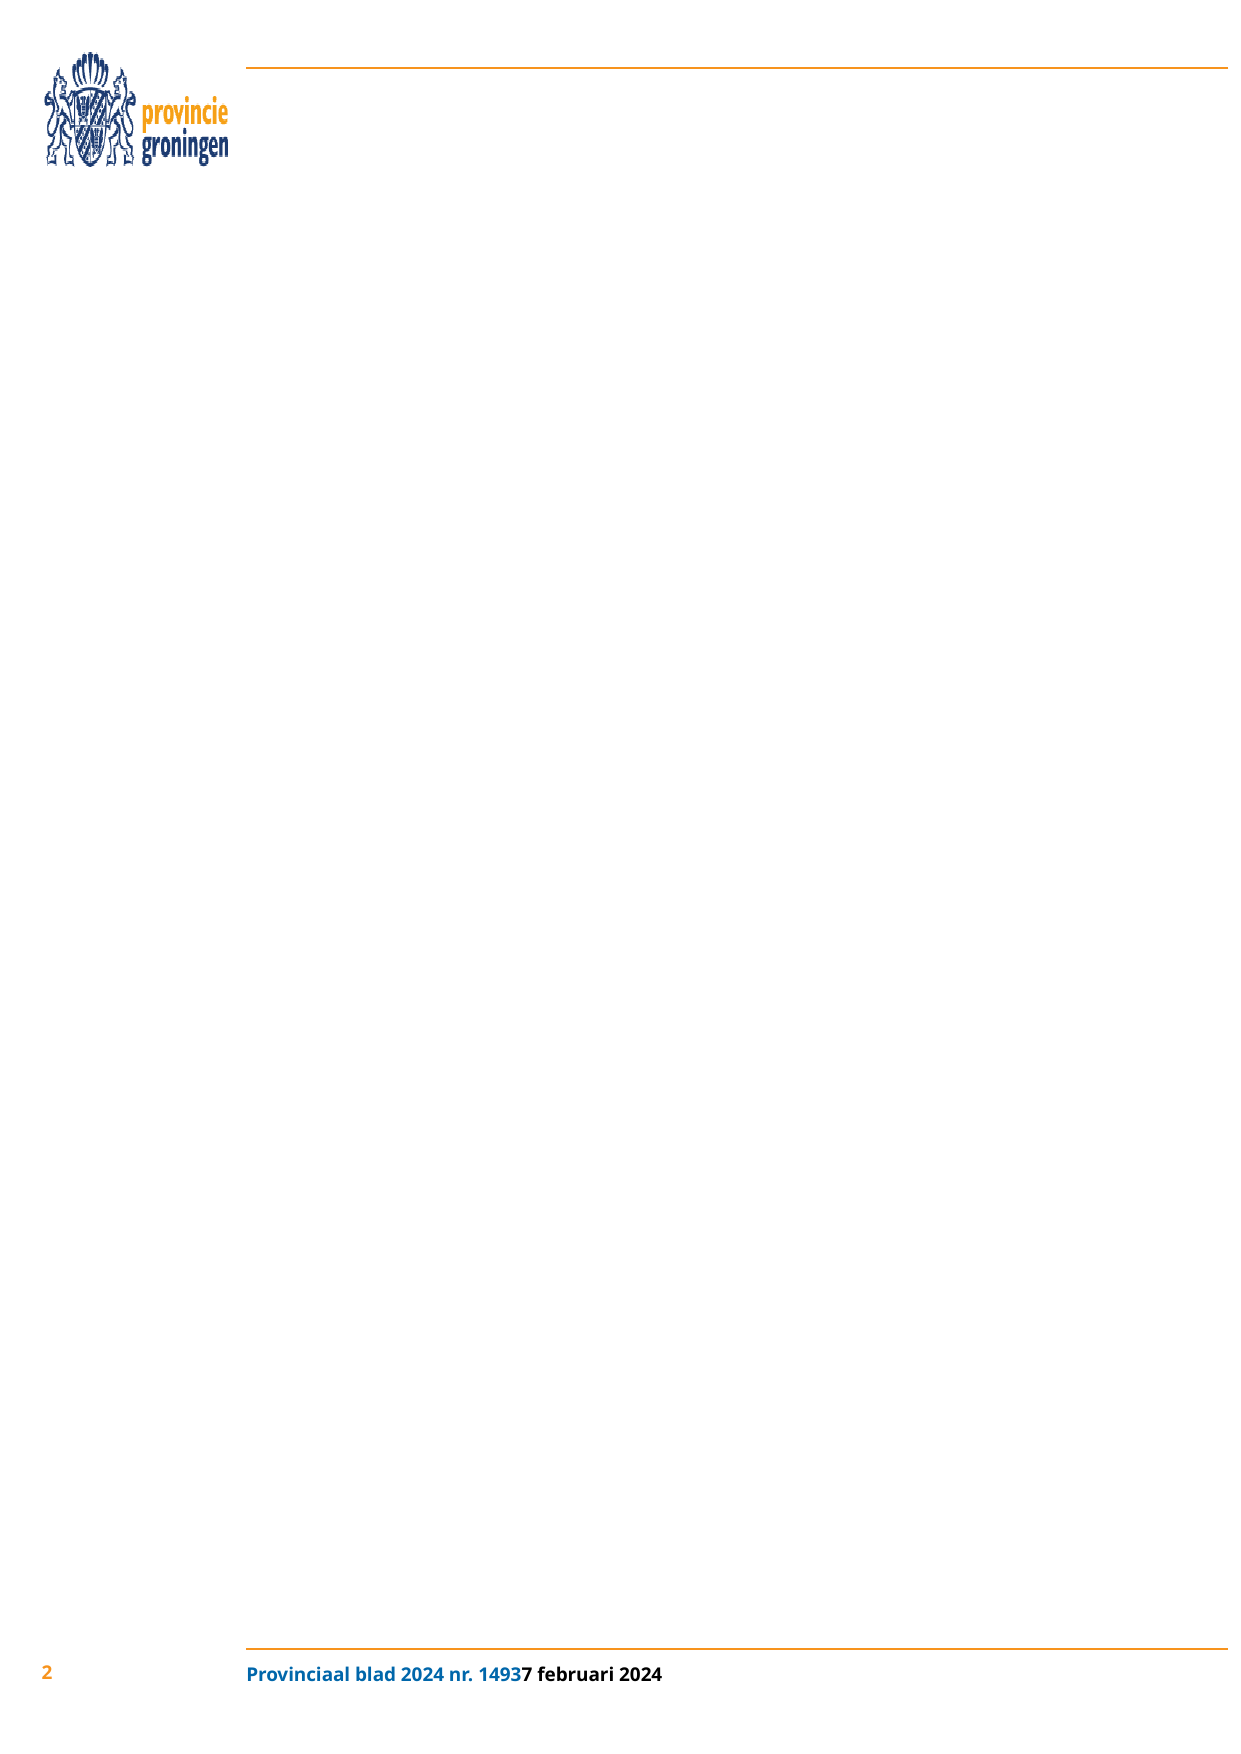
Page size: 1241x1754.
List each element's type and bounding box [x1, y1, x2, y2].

picture [41, 47, 231, 172]
